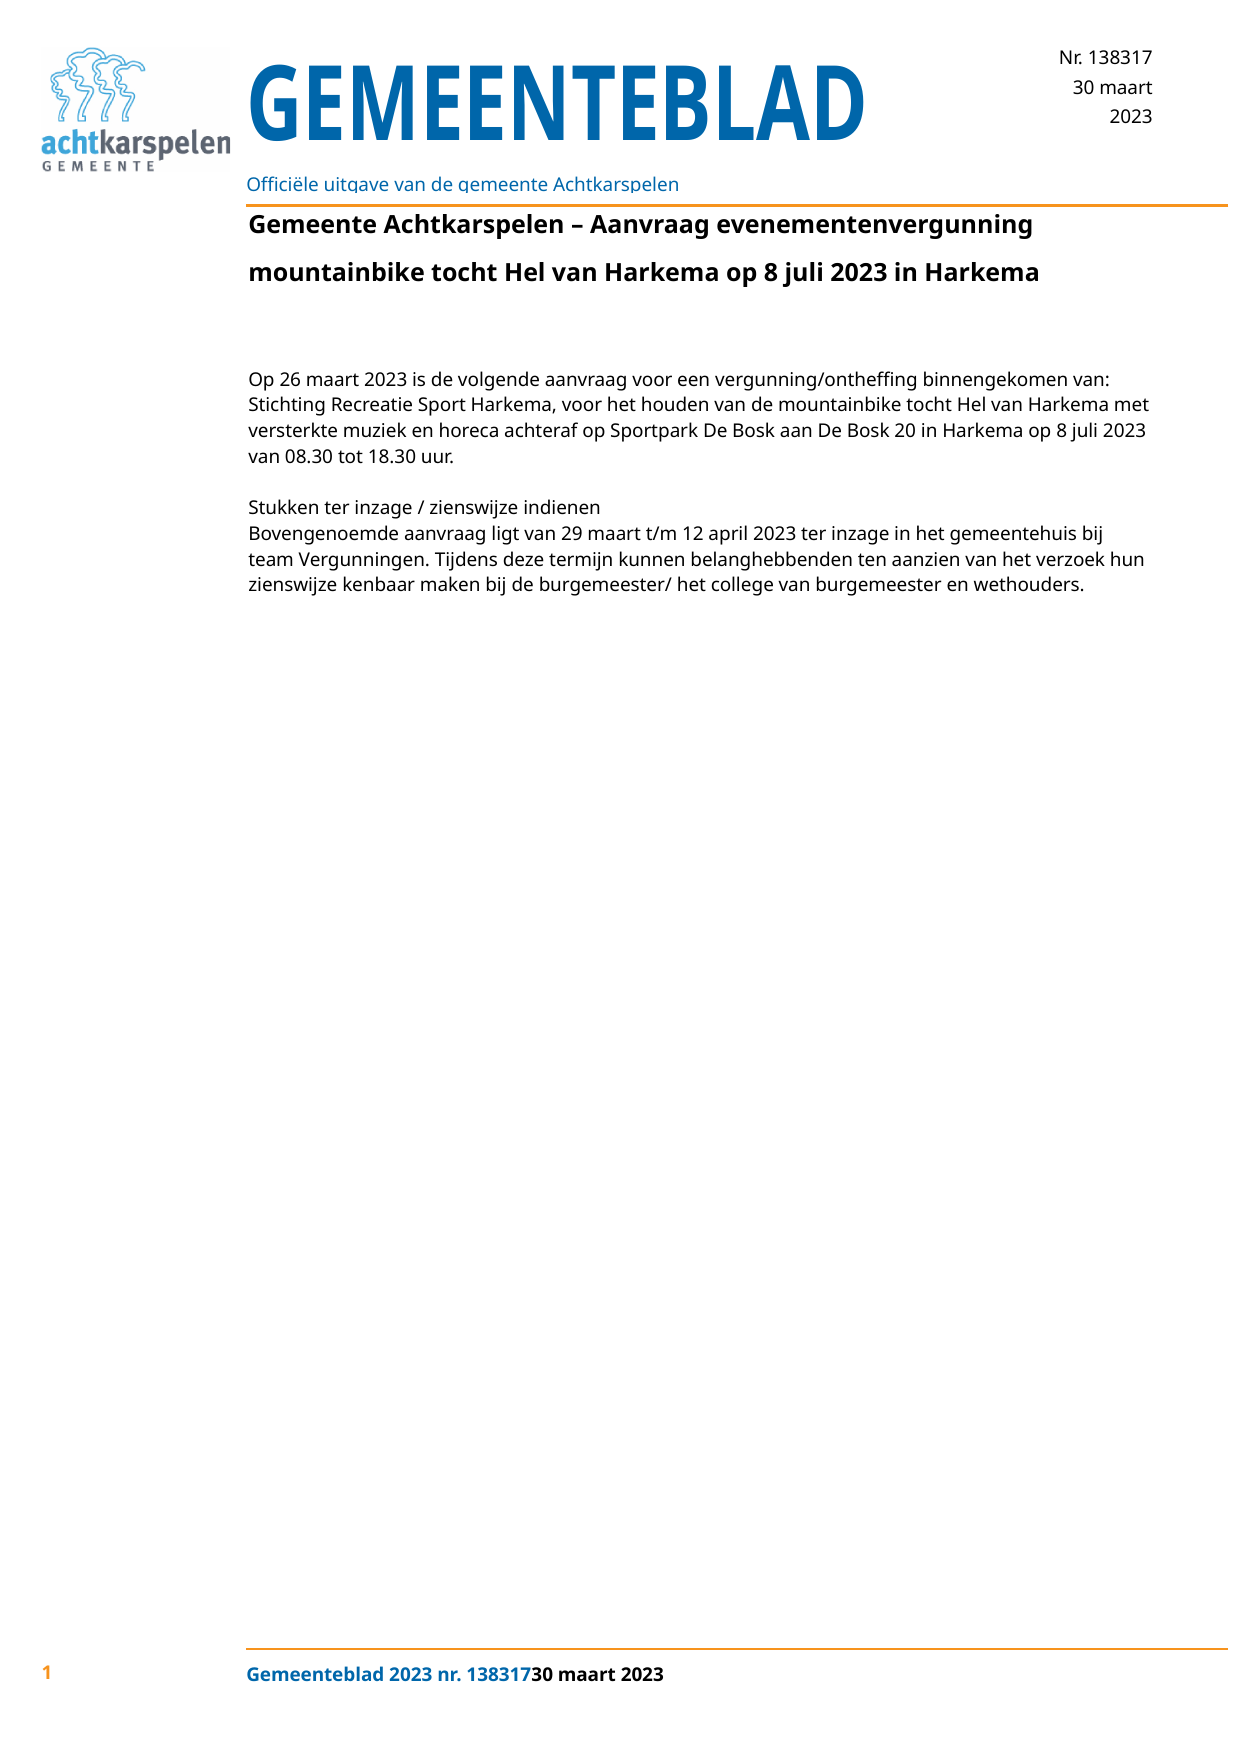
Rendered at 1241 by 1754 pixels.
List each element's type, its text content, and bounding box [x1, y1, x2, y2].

text Bovengenoemde aanvraag ligt van 29 maart t/m 12 april 2023 ter inzage in het gemeentehuis bij team Vergunningen. Tijdens deze termijn kunnen belanghebbenden ten aanzien van het verzoek hun zienswijze kenbaar maken bij de burgemeester/ het college van burgemeester en wethouders. [248, 520, 1152, 597]
text Stichting Recreatie Sport Harkema, voor het houden van de mountainbike tocht Hel van Harkema met versterkte muziek en horeca achteraf op Sportpark De Bosk aan De Bosk 20 in Harkema op 8 juli 2023 van 08.30 tot 18.30 uur. [248, 391, 1152, 469]
text Op 26 maart 2023 is de volgende aanvraag voor een vergunning/ontheffing binnengekomen van: [248, 366, 1152, 391]
text Gemeente Achtkarspelen – Aanvraag evenementenvergunning mountainbike tocht Hel van Harkema op 8 juli 2023 in Harkema [248, 207, 1152, 288]
text Stukken ter inzage / zienswijze indienen [248, 494, 1152, 520]
picture [41, 47, 231, 172]
